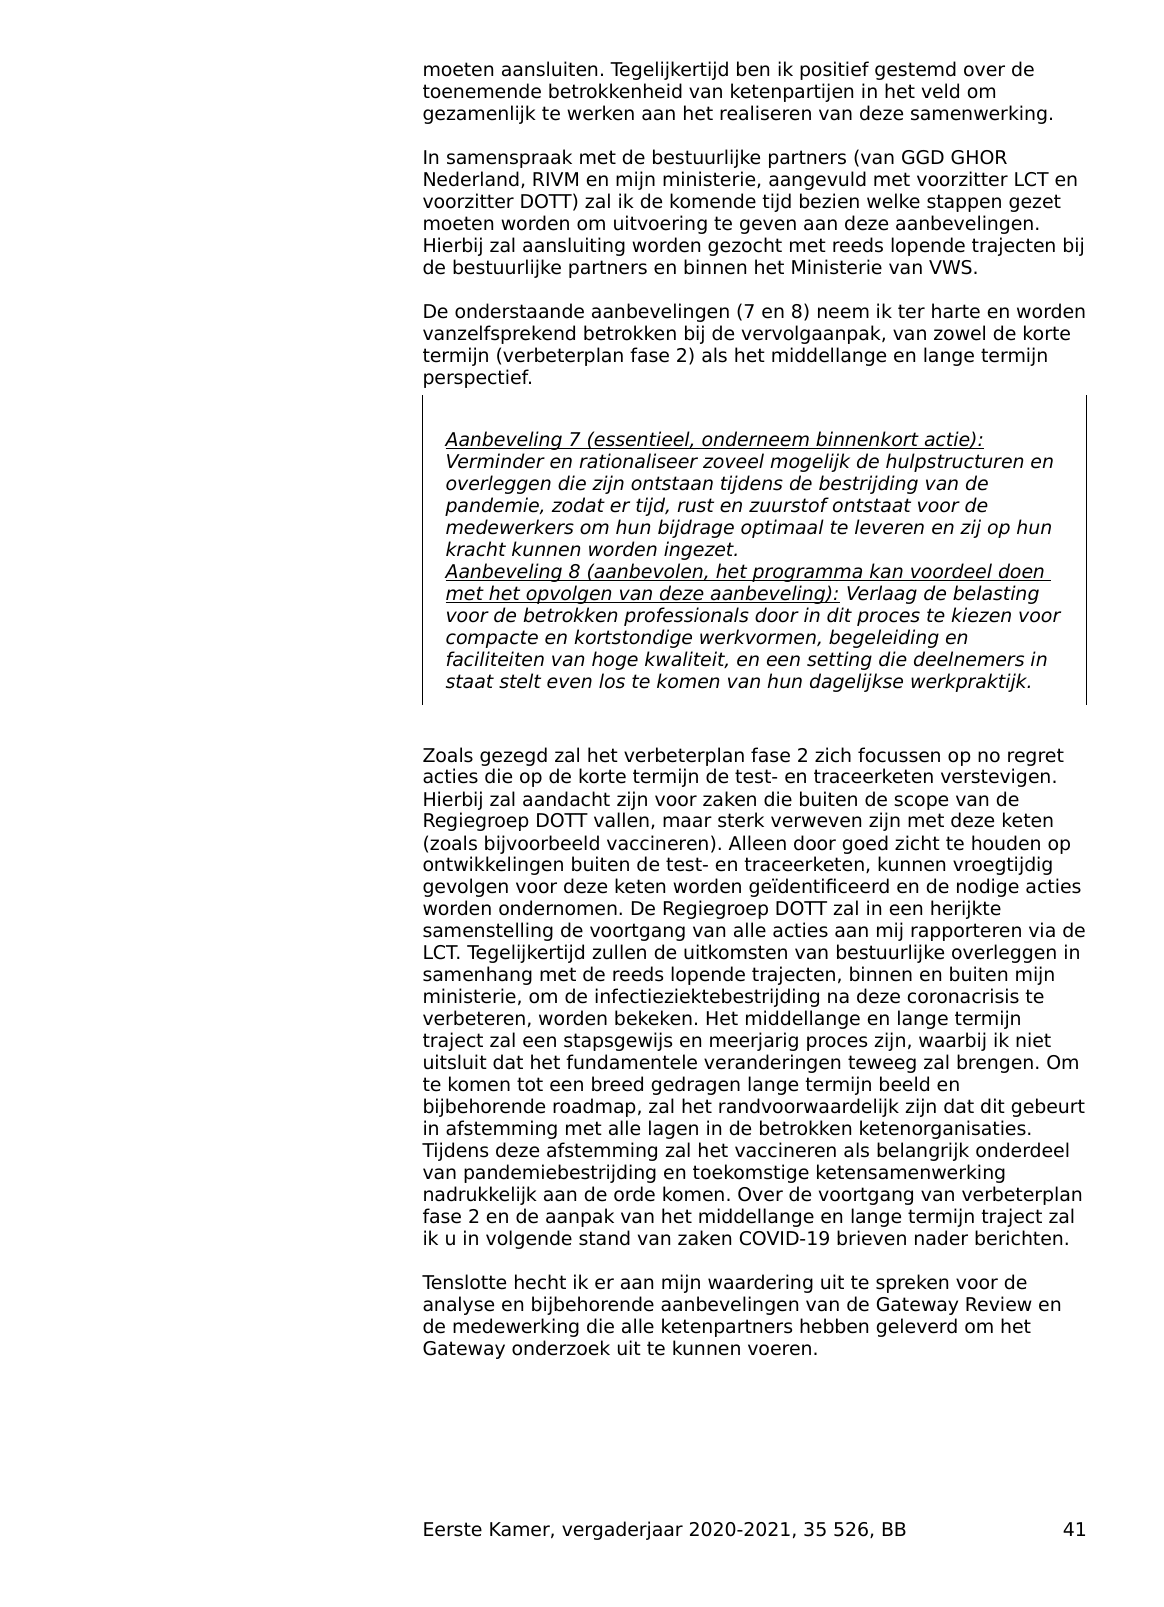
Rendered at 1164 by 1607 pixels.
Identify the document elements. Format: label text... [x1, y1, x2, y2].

text De onderstaande aanbevelingen (7 en 8) neem ik ter harte en worden vanzelfsprekend betrokken bij de vervolgaanpak, van zowel de korte termijn (verbeterplan fase 2) als het middellange en lange termijn perspectief. [422, 301, 1087, 389]
text moeten aansluiten. Tegelijkertijd ben ik positief gestemd over de toenemende betrokkenheid van ketenpartijen in het veld om gezamenlijk te werken aan het realiseren van deze samenwerking. [422, 59, 1087, 125]
text Tenslotte hecht ik er aan mijn waardering uit te spreken voor de analyse en bijbehorende aanbevelingen van de Gateway Review en de medewerking die alle ketenpartners hebben geleverd om het Gateway onderzoek uit te kunnen voeren. [422, 1272, 1087, 1360]
text Zoals gezegd zal het verbeterplan fase 2 zich focussen op no regret acties die op de korte termijn de test- en traceerketen verstevigen. Hierbij zal aandacht zijn voor zaken die buiten de scope van de Regiegroep DOTT vallen, maar sterk verweven zijn met deze keten (zoals bijvoorbeeld vaccineren). Alleen door goed zicht te houden op ontwikkelingen buiten de test- en traceerketen, kunnen vroegtijdig gevolgen voor deze keten worden geïdentificeerd en de nodige acties worden ondernomen. De Regiegroep DOTT zal in een herijkte samenstelling de voortgang van alle acties aan mij rapporteren via de LCT. Tegelijkertijd zullen de uitkomsten van bestuurlijke overleggen in samenhang met de reeds lopende trajecten, binnen en buiten mijn ministerie, om de infectieziektebestrijding na deze coronacrisis te verbeteren, worden bekeken. Het middellange en lange termijn traject zal een stapsgewijs en meerjarig proces zijn, waarbij ik niet uitsluit dat het fundamentele veranderingen teweeg zal brengen. Om te komen tot een breed gedragen lange termijn beeld en bijbehorende roadmap, zal het randvoorwaardelijk zijn dat dit gebeurt in afstemming met alle lagen in de betrokken ketenorganisaties. Tijdens deze afstemming zal het vaccineren als belangrijk onderdeel van pandemiebestrijding en toekomstige ketensamenwerking nadrukkelijk aan de orde komen. Over de voortgang van verbeterplan fase 2 en de aanpak van het middellange en lange termijn traject zal ik u in volgende stand van zaken COVID-19 brieven nader berichten. [422, 744, 1087, 1250]
table_header Aanbeveling 7 (essentieel, onderneem binnenkort actie): Verminder en rationaliseer zoveel mogelijk de hulpstructuren en overleggen die zijn ontstaan tijdens de bestrijding van de pandemie, zodat er tijd, rust en zuurstof ontstaat voor de medewerkers om hun bijdrage optimaal te leveren en zij op hun kracht kunnen worden ingezet. Aanbeveling 8 (aanbevolen, het programma kan voordeel doen met het opvolgen van deze aanbeveling): Verlaag de belasting voor de betrokken professionals door in dit proces te kiezen voor compacte en kortstondige werkvormen, begeleiding en faciliteiten van hoge kwaliteit, en een setting die deelnemers in staat stelt even los te komen van hun dagelijkse werkpraktijk. [423, 395, 1086, 704]
text In samenspraak met de bestuurlijke partners (van GGD GHOR Nederland, RIVM en mijn ministerie, aangevuld met voorzitter LCT en voorzitter DOTT) zal ik de komende tijd bezien welke stappen gezet moeten worden om uitvoering te geven aan deze aanbevelingen. Hierbij zal aansluiting worden gezocht met reeds lopende trajecten bij de bestuurlijke partners en binnen het Ministerie van VWS. [422, 147, 1087, 279]
